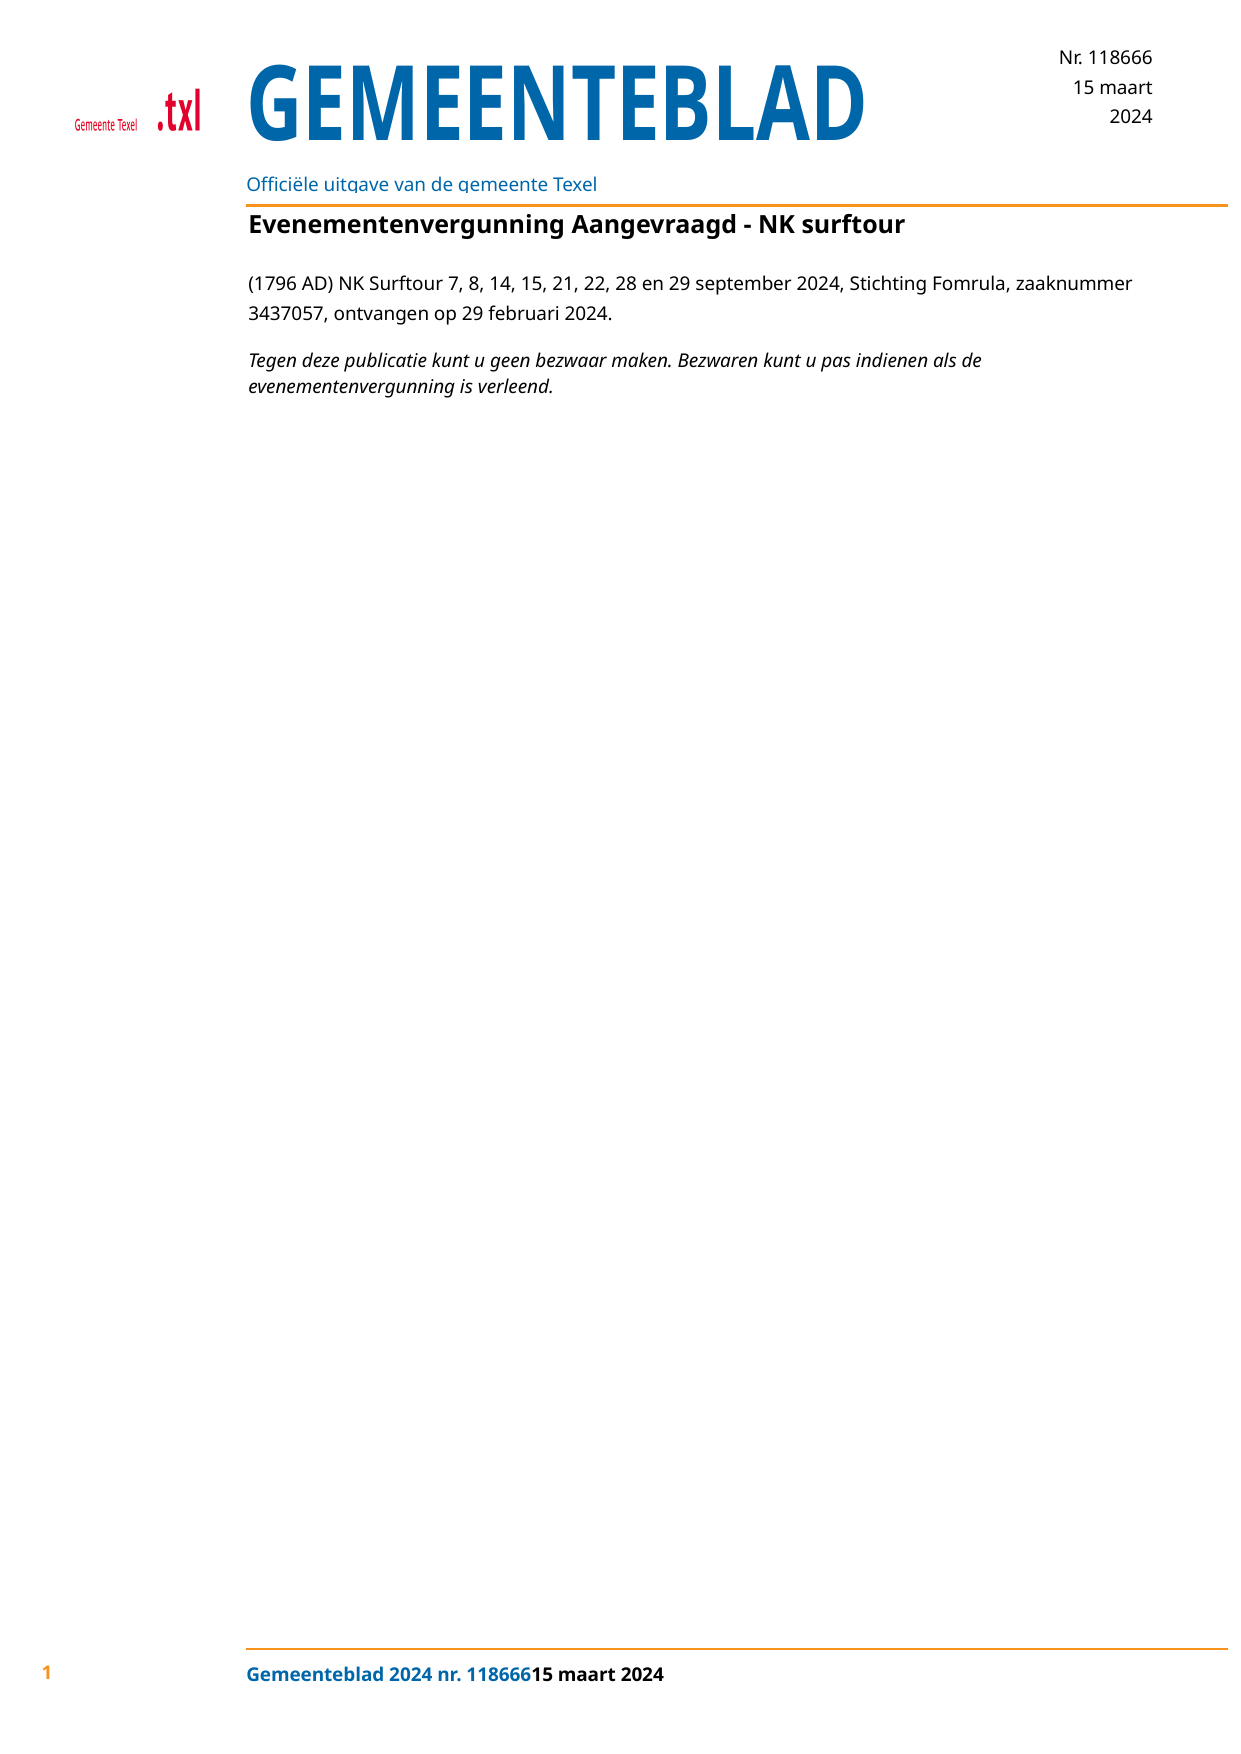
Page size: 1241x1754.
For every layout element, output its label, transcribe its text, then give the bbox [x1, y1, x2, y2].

picture [41, 47, 231, 172]
text Tegen deze publicatie kunt u geen bezwaar maken. Bezwaren kunt u pas indienen als de evenementenvergunning is verleend. [248, 348, 1152, 399]
text Evenementenvergunning Aangevraagd - NK surftour [248, 207, 1152, 241]
text (1796 AD) NK Surftour 7, 8, 14, 15, 21, 22, 28 en 29 september 2024, Stichting Fomrula, zaaknummer 3437057, ontvangen op 29 februari 2024. [248, 270, 1152, 326]
